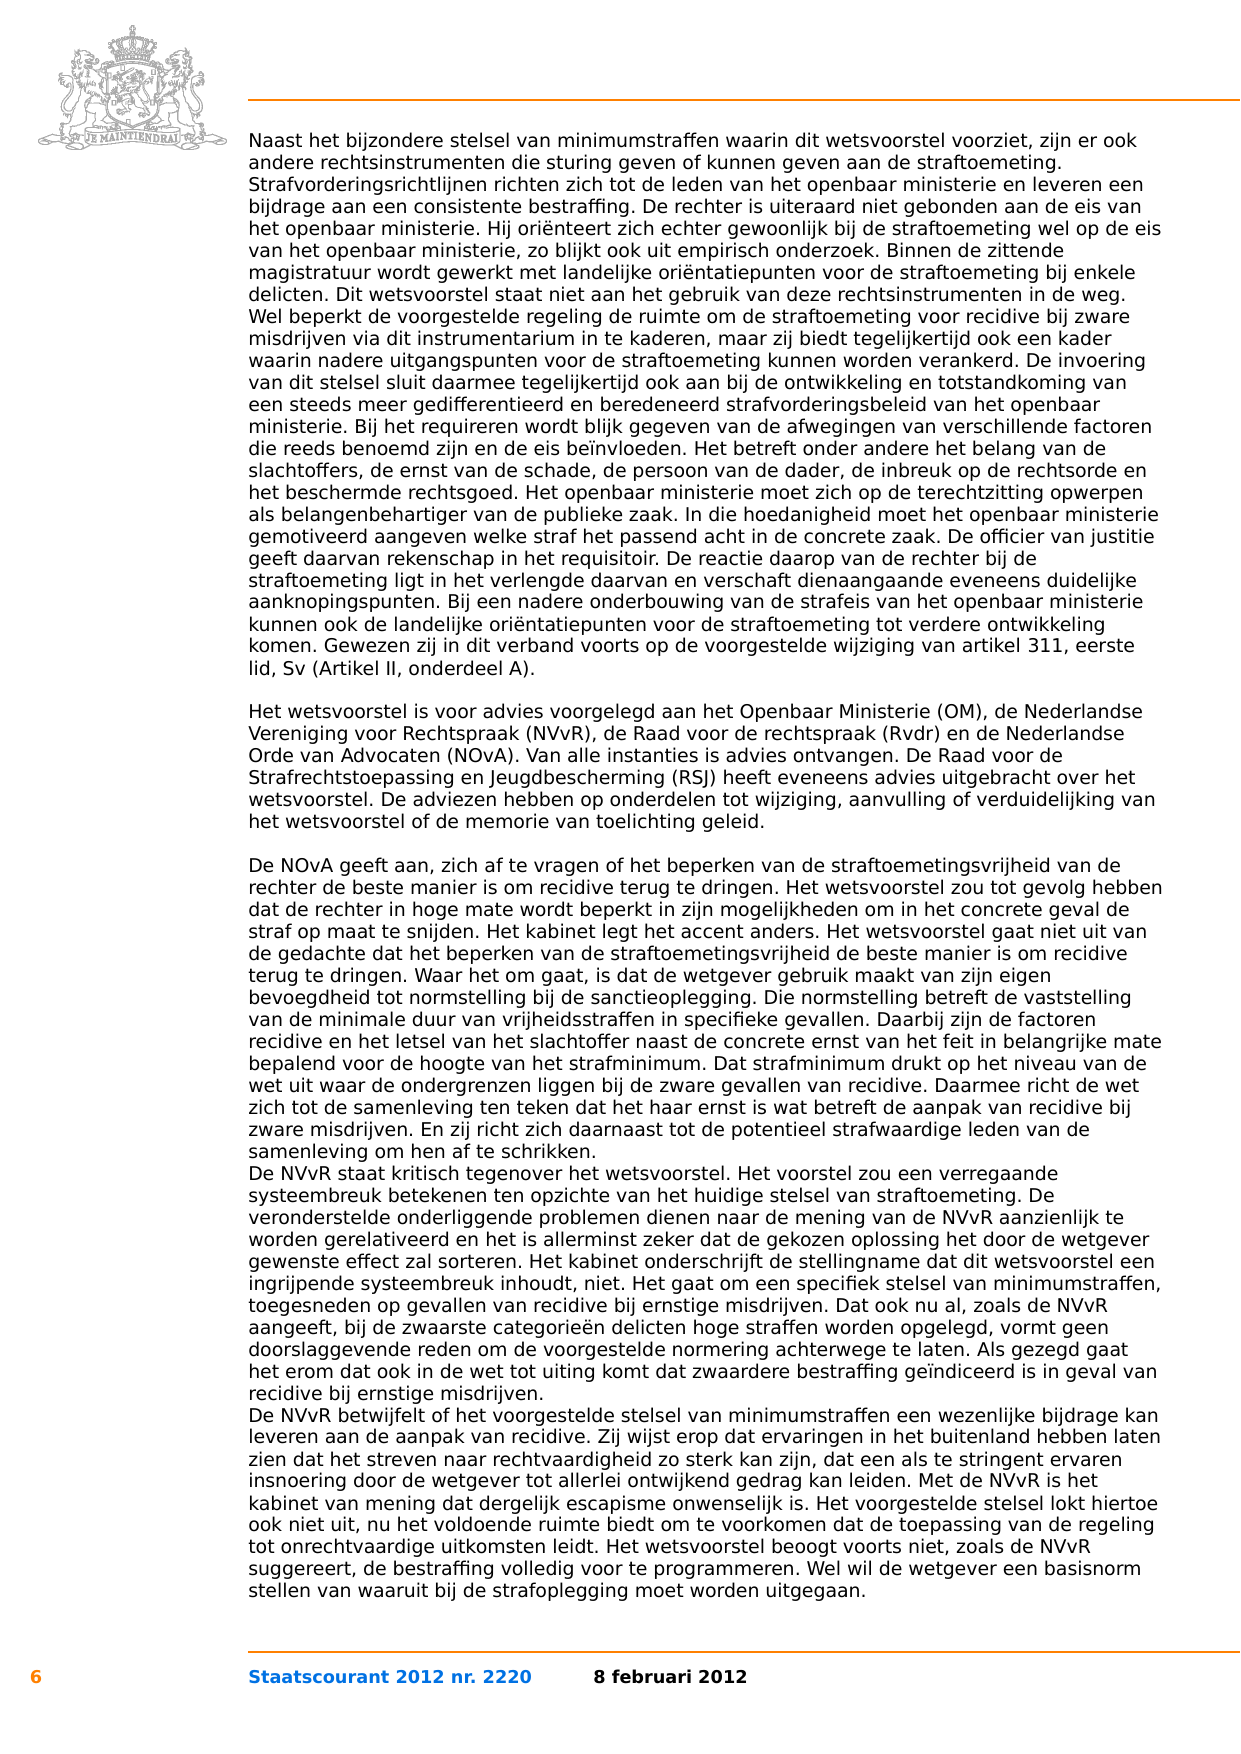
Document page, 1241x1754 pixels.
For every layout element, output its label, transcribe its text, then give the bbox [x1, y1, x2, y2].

text De NVvR betwijfelt of het voorgestelde stelsel van minimumstraffen een wezenlijke bijdrage kan leveren aan de aanpak van recidive. Zij wijst erop dat ervaringen in het buitenland hebben laten zien dat het streven naar rechtvaardigheid zo sterk kan zijn, dat een als te stringent ervaren insnoering door de wetgever tot allerlei ontwijkend gedrag kan leiden. Met de NVvR is het kabinet van mening dat dergelijk escapisme onwenselijk is. Het voorgestelde stelsel lokt hiertoe ook niet uit, nu het voldoende ruimte biedt om te voorkomen dat de toepassing van de regeling tot onrechtvaardige uitkomsten leidt. Het wetsvoorstel beoogt voorts niet, zoals de NVvR suggereert, de bestraffing volledig voor te programmeren. Wel wil de wetgever een basisnorm stellen van waaruit bij de strafoplegging moet worden uitgegaan. [248, 1404, 1163, 1602]
text De NVvR staat kritisch tegenover het wetsvoorstel. Het voorstel zou een verregaande systeembreuk betekenen ten opzichte van het huidige stelsel van straftoemeting. De veronderstelde onderliggende problemen dienen naar de mening van de NVvR aanzienlijk te worden gerelativeerd en het is allerminst zeker dat de gekozen oplossing het door de wetgever gewenste effect zal sorteren. Het kabinet onderschrijft de stellingname dat dit wetsvoorstel een ingrijpende systeembreuk inhoudt, niet. Het gaat om een specifiek stelsel van minimumstraffen, toegesneden op gevallen van recidive bij ernstige misdrijven. Dat ook nu al, zoals de NVvR aangeeft, bij de zwaarste categorieën delicten hoge straffen worden opgelegd, vormt geen doorslaggevende reden om de voorgestelde normering achterwege te laten. Als gezegd gaat het erom dat ook in de wet tot uiting komt dat zwaardere bestraffing geïndiceerd is in geval van recidive bij ernstige misdrijven. [248, 1163, 1163, 1404]
picture [38, 25, 227, 150]
text Het wetsvoorstel is voor advies voorgelegd aan het Openbaar Ministerie (OM), de Nederlandse Vereniging voor Rechtspraak (NVvR), de Raad voor de rechtspraak (Rvdr) en de Nederlandse Orde van Advocaten (NOvA). Van alle instanties is advies ontvangen. De Raad voor de Strafrechtstoepassing en Jeugdbescherming (RSJ) heeft eveneens advies uitgebracht over het wetsvoorstel. De adviezen hebben op onderdelen tot wijziging, aanvulling of verduidelijking van het wetsvoorstel of de memorie van toelichting geleid. [248, 701, 1163, 833]
text Naast het bijzondere stelsel van minimumstraffen waarin dit wetsvoorstel voorziet, zijn er ook andere rechtsinstrumenten die sturing geven of kunnen geven aan de straftoemeting. Strafvorderingsrichtlijnen richten zich tot de leden van het openbaar ministerie en leveren een bijdrage aan een consistente bestraffing. De rechter is uiteraard niet gebonden aan de eis van het openbaar ministerie. Hij oriënteert zich echter gewoonlijk bij de straftoemeting wel op de eis van het openbaar ministerie, zo blijkt ook uit empirisch onderzoek. Binnen de zittende magistratuur wordt gewerkt met landelijke oriëntatiepunten voor de straftoemeting bij enkele delicten. Dit wetsvoorstel staat niet aan het gebruik van deze rechtsinstrumenten in de weg. Wel beperkt de voorgestelde regeling de ruimte om de straftoemeting voor recidive bij zware misdrijven via dit instrumentarium in te kaderen, maar zij biedt tegelijkertijd ook een kader waarin nadere uitgangspunten voor de straftoemeting kunnen worden verankerd. De invoering van dit stelsel sluit daarmee tegelijkertijd ook aan bij de ontwikkeling en totstandkoming van een steeds meer gedifferentieerd en beredeneerd strafvorderingsbeleid van het openbaar ministerie. Bij het requireren wordt blijk gegeven van de afwegingen van verschillende factoren die reeds benoemd zijn en de eis beïnvloeden. Het betreft onder andere het belang van de slachtoffers, de ernst van de schade, de persoon van de dader, de inbreuk op de rechtsorde en het beschermde rechtsgoed. Het openbaar ministerie moet zich op de terechtzitting opwerpen als belangenbehartiger van de publieke zaak. In die hoedanigheid moet het openbaar ministerie gemotiveerd aangeven welke straf het passend acht in de concrete zaak. De officier van justitie geeft daarvan rekenschap in het requisitoir. De reactie daarop van de rechter bij de straftoemeting ligt in het verlengde daarvan en verschaft dienaangaande eveneens duidelijke aanknopingspunten. Bij een nadere onderbouwing van de strafeis van het openbaar ministerie kunnen ook de landelijke oriëntatiepunten voor de straftoemeting tot verdere ontwikkeling komen. Gewezen zij in dit verband voorts op de voorgestelde wijziging van artikel 311, eerste lid, Sv (Artikel II, onderdeel A). [248, 130, 1163, 679]
text De NOvA geeft aan, zich af te vragen of het beperken van de straftoemetingsvrijheid van de rechter de beste manier is om recidive terug te dringen. Het wetsvoorstel zou tot gevolg hebben dat de rechter in hoge mate wordt beperkt in zijn mogelijkheden om in het concrete geval de straf op maat te snijden. Het kabinet legt het accent anders. Het wetsvoorstel gaat niet uit van de gedachte dat het beperken van de straftoemetingsvrijheid de beste manier is om recidive terug te dringen. Waar het om gaat, is dat de wetgever gebruik maakt van zijn eigen bevoegdheid tot normstelling bij de sanctieoplegging. Die normstelling betreft de vaststelling van de minimale duur van vrijheidsstraffen in specifieke gevallen. Daarbij zijn de factoren recidive en het letsel van het slachtoffer naast de concrete ernst van het feit in belangrijke mate bepalend voor de hoogte van het strafminimum. Dat strafminimum drukt op het niveau van de wet uit waar de ondergrenzen liggen bij de zware gevallen van recidive. Daarmee richt de wet zich tot de samenleving ten teken dat het haar ernst is wat betreft de aanpak van recidive bij zware misdrijven. En zij richt zich daarnaast tot de potentieel strafwaardige leden van de samenleving om hen af te schrikken. [248, 855, 1163, 1163]
